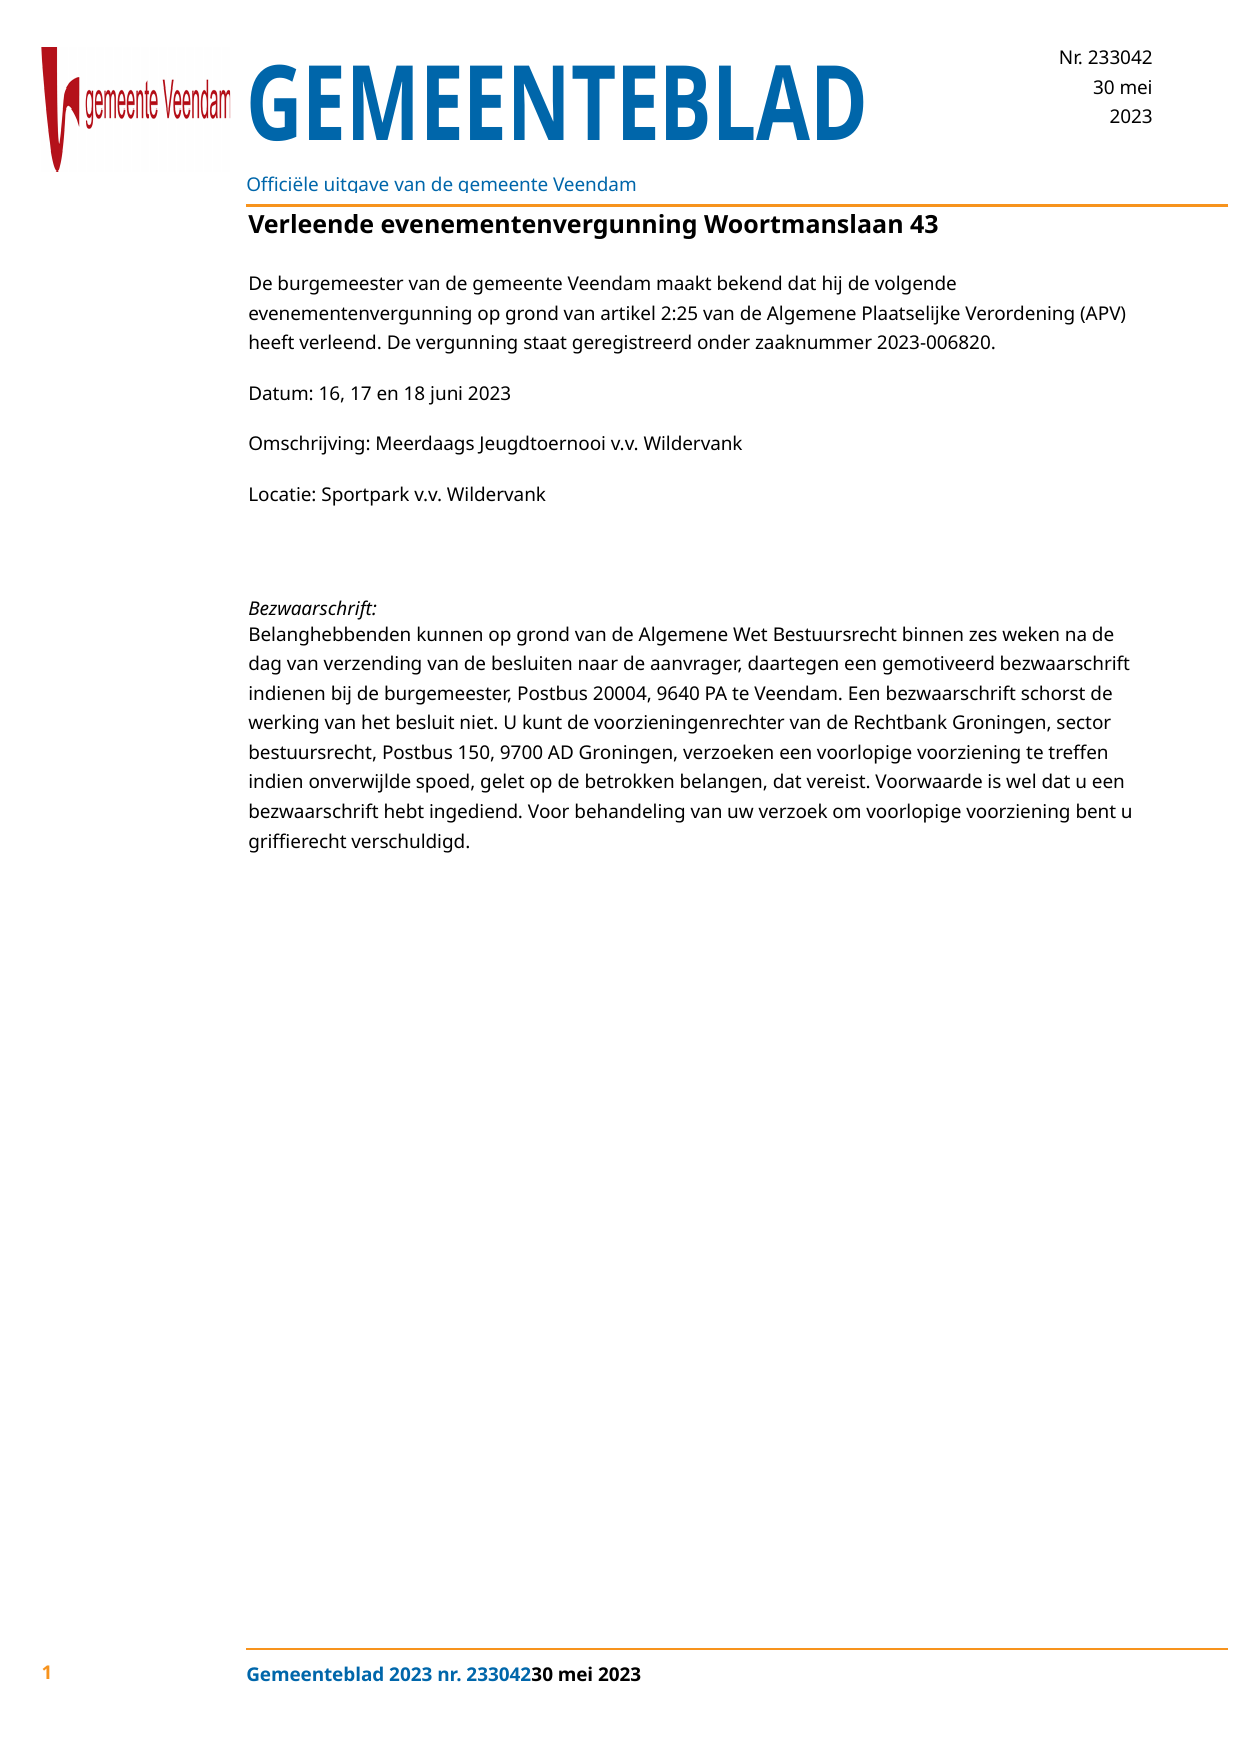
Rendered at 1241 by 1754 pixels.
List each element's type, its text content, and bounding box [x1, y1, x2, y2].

text Belanghebbenden kunnen op grond van de Algemene Wet Bestuursrecht binnen zes weken na de dag van verzending van de besluiten naar de aanvrager, daartegen een gemotiveerd bezwaarschrift indienen bij de burgemeester, Postbus 20004, 9640 PA te Veendam. Een bezwaarschrift schorst de werking van het besluit niet. U kunt de voorzieningenrechter van de Rechtbank Groningen, sector bestuursrecht, Postbus 150, 9700 AD Groningen, verzoeken een voorlopige voorziening te treffen indien onverwijlde spoed, gelet op de betrokken belangen, dat vereist. Voorwaarde is wel dat u een bezwaarschrift hebt ingediend. Voor behandeling van uw verzoek om voorlopige voorziening bent u griffierecht verschuldigd. [248, 621, 1152, 854]
picture [41, 47, 231, 172]
text Verleende evenementenvergunning Woortmanslaan 43 [248, 207, 1152, 241]
text Omschrijving: Meerdaags Jeugdtoernooi v.v. Wildervank [248, 430, 1152, 456]
text Locatie: Sportpark v.v. Wildervank [248, 481, 1152, 506]
text De burgemeester van de gemeente Veendam maakt bekend dat hij de volgende evenementenvergunning op grond van artikel 2:25 van de Algemene Plaatselijke Verordening (APV) heeft verleend. De vergunning staat geregistreerd onder zaaknummer 2023-006820. [248, 270, 1152, 355]
text Bezwaarschrift: [248, 595, 1152, 621]
text Datum: 16, 17 en 18 juni 2023 [248, 380, 1152, 406]
